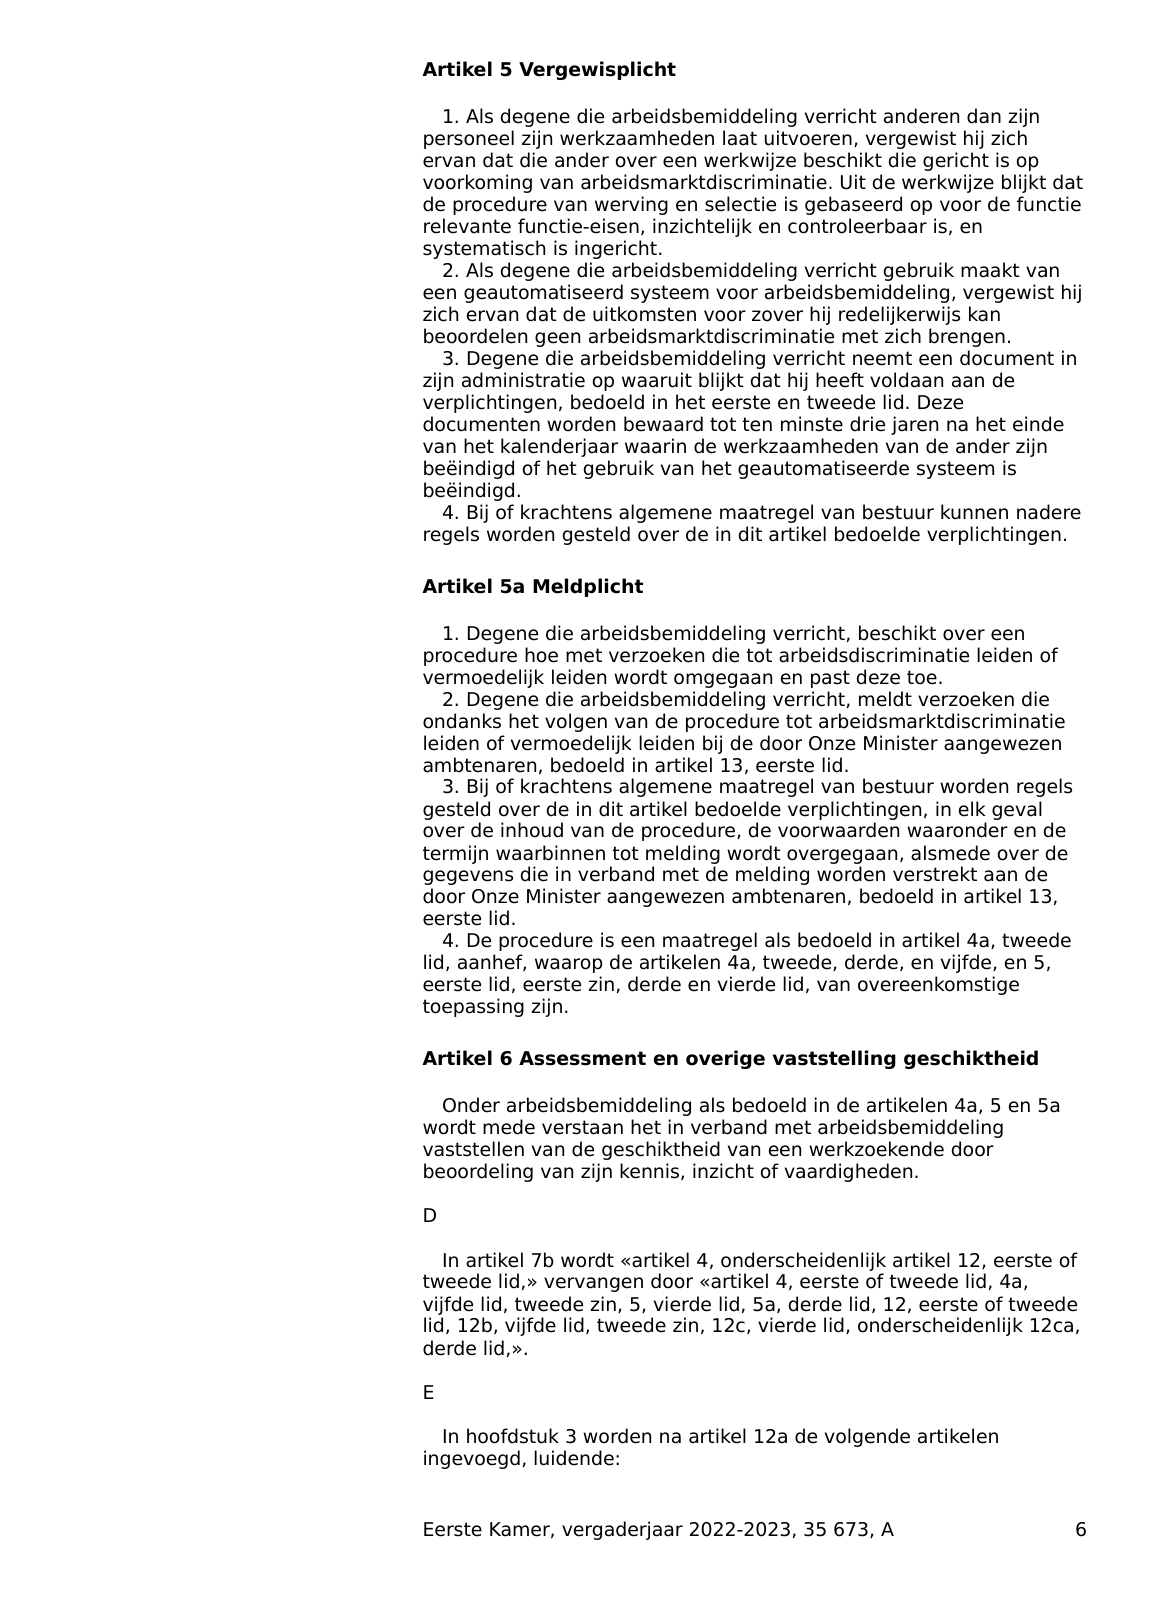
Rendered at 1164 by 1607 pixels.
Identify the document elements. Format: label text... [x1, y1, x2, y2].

text Onder arbeidsbemiddeling als bedoeld in de artikelen 4a, 5 en 5a wordt mede verstaan het in verband met arbeidsbemiddeling vaststellen van de geschiktheid van een werkzoekende door beoordeling van zijn kennis, inzicht of vaardigheden. [422, 1095, 1087, 1183]
text 1. Als degene die arbeidsbemiddeling verricht anderen dan zijn personeel zijn werkzaamheden laat uitvoeren, vergewist hij zich ervan dat die ander over een werkwijze beschikt die gericht is op voorkoming van arbeidsmarktdiscriminatie. Uit de werkwijze blijkt dat de procedure van werving en selectie is gebaseerd op voor de functie relevante functie-eisen, inzichtelijk en controleerbaar is, en systematisch is ingericht. [422, 106, 1087, 260]
subtitle Artikel 5 Vergewisplicht [422, 59, 1087, 81]
subtitle Artikel 6 Assessment en overige vaststelling geschiktheid [422, 1048, 1087, 1070]
text 3. Bij of krachtens algemene maatregel van bestuur worden regels gesteld over de in dit artikel bedoelde verplichtingen, in elk geval over de inhoud van de procedure, de voorwaarden waaronder en de termijn waarbinnen tot melding wordt overgegaan, alsmede over de gegevens die in verband met de melding worden verstrekt aan de door Onze Minister aangewezen ambtenaren, bedoeld in artikel 13, eerste lid. [422, 776, 1087, 930]
text 1. Degene die arbeidsbemiddeling verricht, beschikt over een procedure hoe met verzoeken die tot arbeidsdiscriminatie leiden of vermoedelijk leiden wordt omgegaan en past deze toe. [422, 623, 1087, 688]
subtitle Artikel 5a Meldplicht [422, 576, 1087, 598]
text 2. Degene die arbeidsbemiddeling verricht, meldt verzoeken die ondanks het volgen van de procedure tot arbeidsmarktdiscriminatie leiden of vermoedelijk leiden bij de door Onze Minister aangewezen ambtenaren, bedoeld in artikel 13, eerste lid. [422, 688, 1087, 776]
text 4. Bij of krachtens algemene maatregel van bestuur kunnen nadere regels worden gesteld over de in dit artikel bedoelde verplichtingen. [422, 502, 1087, 546]
text E [422, 1382, 1087, 1403]
text 2. Als degene die arbeidsbemiddeling verricht gebruik maakt van een geautomatiseerd systeem voor arbeidsbemiddeling, vergewist hij zich ervan dat de uitkomsten voor zover hij redelijkerwijs kan beoordelen geen arbeidsmarktdiscriminatie met zich brengen. [422, 260, 1087, 348]
text In artikel 7b wordt «artikel 4, onderscheidenlijk artikel 12, eerste of tweede lid,» vervangen door «artikel 4, eerste of tweede lid, 4a, vijfde lid, tweede zin, 5, vierde lid, 5a, derde lid, 12, eerste of tweede lid, 12b, vijfde lid, tweede zin, 12c, vierde lid, onderscheidenlijk 12ca, derde lid,». [422, 1249, 1087, 1359]
text 4. De procedure is een maatregel als bedoeld in artikel 4a, tweede lid, aanhef, waarop de artikelen 4a, tweede, derde, en vijfde, en 5, eerste lid, eerste zin, derde en vierde lid, van overeenkomstige toepassing zijn. [422, 930, 1087, 1018]
text In hoofdstuk 3 worden na artikel 12a de volgende artikelen ingevoegd, luidende: [422, 1426, 1087, 1470]
text 3. Degene die arbeidsbemiddeling verricht neemt een document in zijn administratie op waaruit blijkt dat hij heeft voldaan aan de verplichtingen, bedoeld in het eerste en tweede lid. Deze documenten worden bewaard tot ten minste drie jaren na het einde van het kalenderjaar waarin de werkzaamheden van de ander zijn beëindigd of het gebruik van het geautomatiseerde systeem is beëindigd. [422, 348, 1087, 502]
text D [422, 1205, 1087, 1227]
